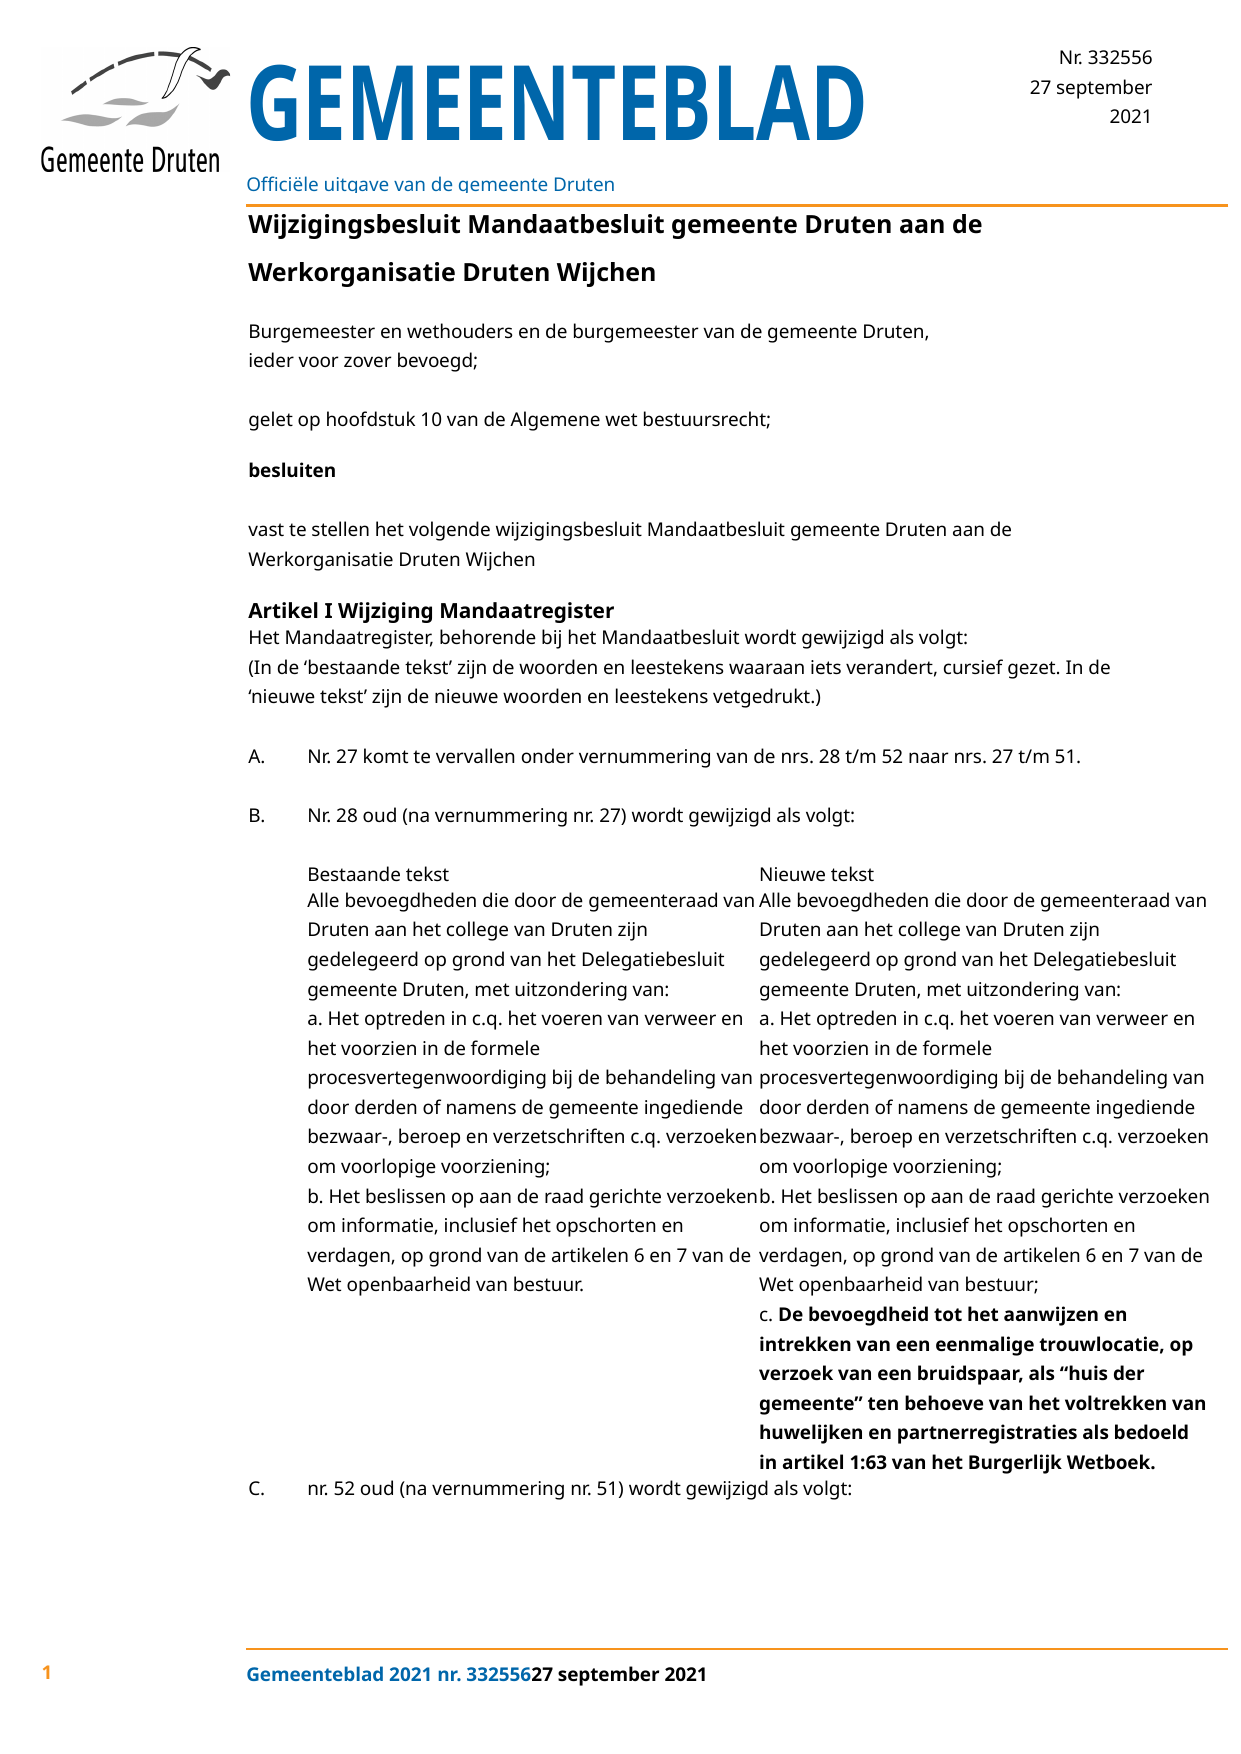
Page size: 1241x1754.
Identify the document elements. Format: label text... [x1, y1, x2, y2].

table_header Bestaande tekst [307, 861, 759, 887]
text gelet op hoofdstuk 10 van de Algemene wet bestuursrecht; [248, 407, 1152, 432]
text vast te stellen het volgende wijzigingsbesluit Mandaatbesluit gemeente Druten aan de Werkorganisatie Druten Wijchen [248, 516, 1152, 571]
table_cell Alle bevoegdheden die door de gemeenteraad van Druten aan het college van Druten zijn gedelegeerd op grond van het Delegatiebesluit gemeente Druten, met uitzondering van: a. Het optreden in c.q. het voeren van verweer en het voorzien in de formele procesvertegenwoordiging bij de behandeling van door derden of namens de gemeente ingediende bezwaar-, beroep en verzetschriften c.q. verzoeken om voorlopige voorziening; b. Het beslissen op aan de raad gerichte verzoeken om informatie, inclusief het opschorten en verdagen, op grond van de artikelen 6 en 7 van de Wet openbaarheid van bestuur. [307, 887, 759, 1475]
text (In de ‘bestaande tekst’ zijn de woorden en leestekens waaraan iets verandert, cursief gezet. In de ‘nieuwe tekst’ zijn de nieuwe woorden en leestekens vetgedrukt.) [248, 654, 1152, 709]
text Burgemeester en wethouders en de burgemeester van de gemeente Druten, [248, 318, 1152, 344]
text ieder voor zover bevoegd; [248, 347, 1152, 373]
picture [41, 47, 231, 172]
text Wijzigingsbesluit Mandaatbesluit gemeente Druten aan de Werkorganisatie Druten Wijchen [248, 207, 1152, 288]
table_cell Alle bevoegdheden die door de gemeenteraad van Druten aan het college van Druten zijn gedelegeerd op grond van het Delegatiebesluit gemeente Druten, met uitzondering van: a. Het optreden in c.q. het voeren van verweer en het voorzien in de formele procesvertegenwoordiging bij de behandeling van door derden of namens de gemeente ingediende bezwaar-, beroep en verzetschriften c.q. verzoeken om voorlopige voorziening; b. Het beslissen op aan de raad gerichte verzoeken om informatie, inclusief het opschorten en verdagen, op grond van de artikelen 6 en 7 van de Wet openbaarheid van bestuur; c. De bevoegdheid tot het aanwijzen en intrekken van een eenmalige trouwlocatie, op verzoek van een bruidspaar, als “huis der gemeente” ten behoeve van het voltrekken van huwelijken en partnerregistraties als bedoeld in artikel 1:63 van het Burgerlijk Wetboek. [759, 887, 1211, 1475]
list nr. 52 oud (na vernummering nr. 51) wordt gewijzigd als volgt: [248, 1475, 1152, 1501]
text Het Mandaatregister, behorende bij het Mandaatbesluit wordt gewijzigd als volgt: [248, 624, 1152, 650]
text besluiten [248, 457, 1152, 483]
list Nr. 28 oud (na vernummering nr. 27) wordt gewijzigd als volgt: [248, 802, 1152, 828]
list Nr. 27 komt te vervallen onder vernummering van de nrs. 28 t/m 52 naar nrs. 27 t/m 51. [248, 743, 1152, 769]
table_header Nieuwe tekst [759, 861, 1211, 887]
text Artikel I Wijziging Mandaatregister [248, 596, 1152, 624]
